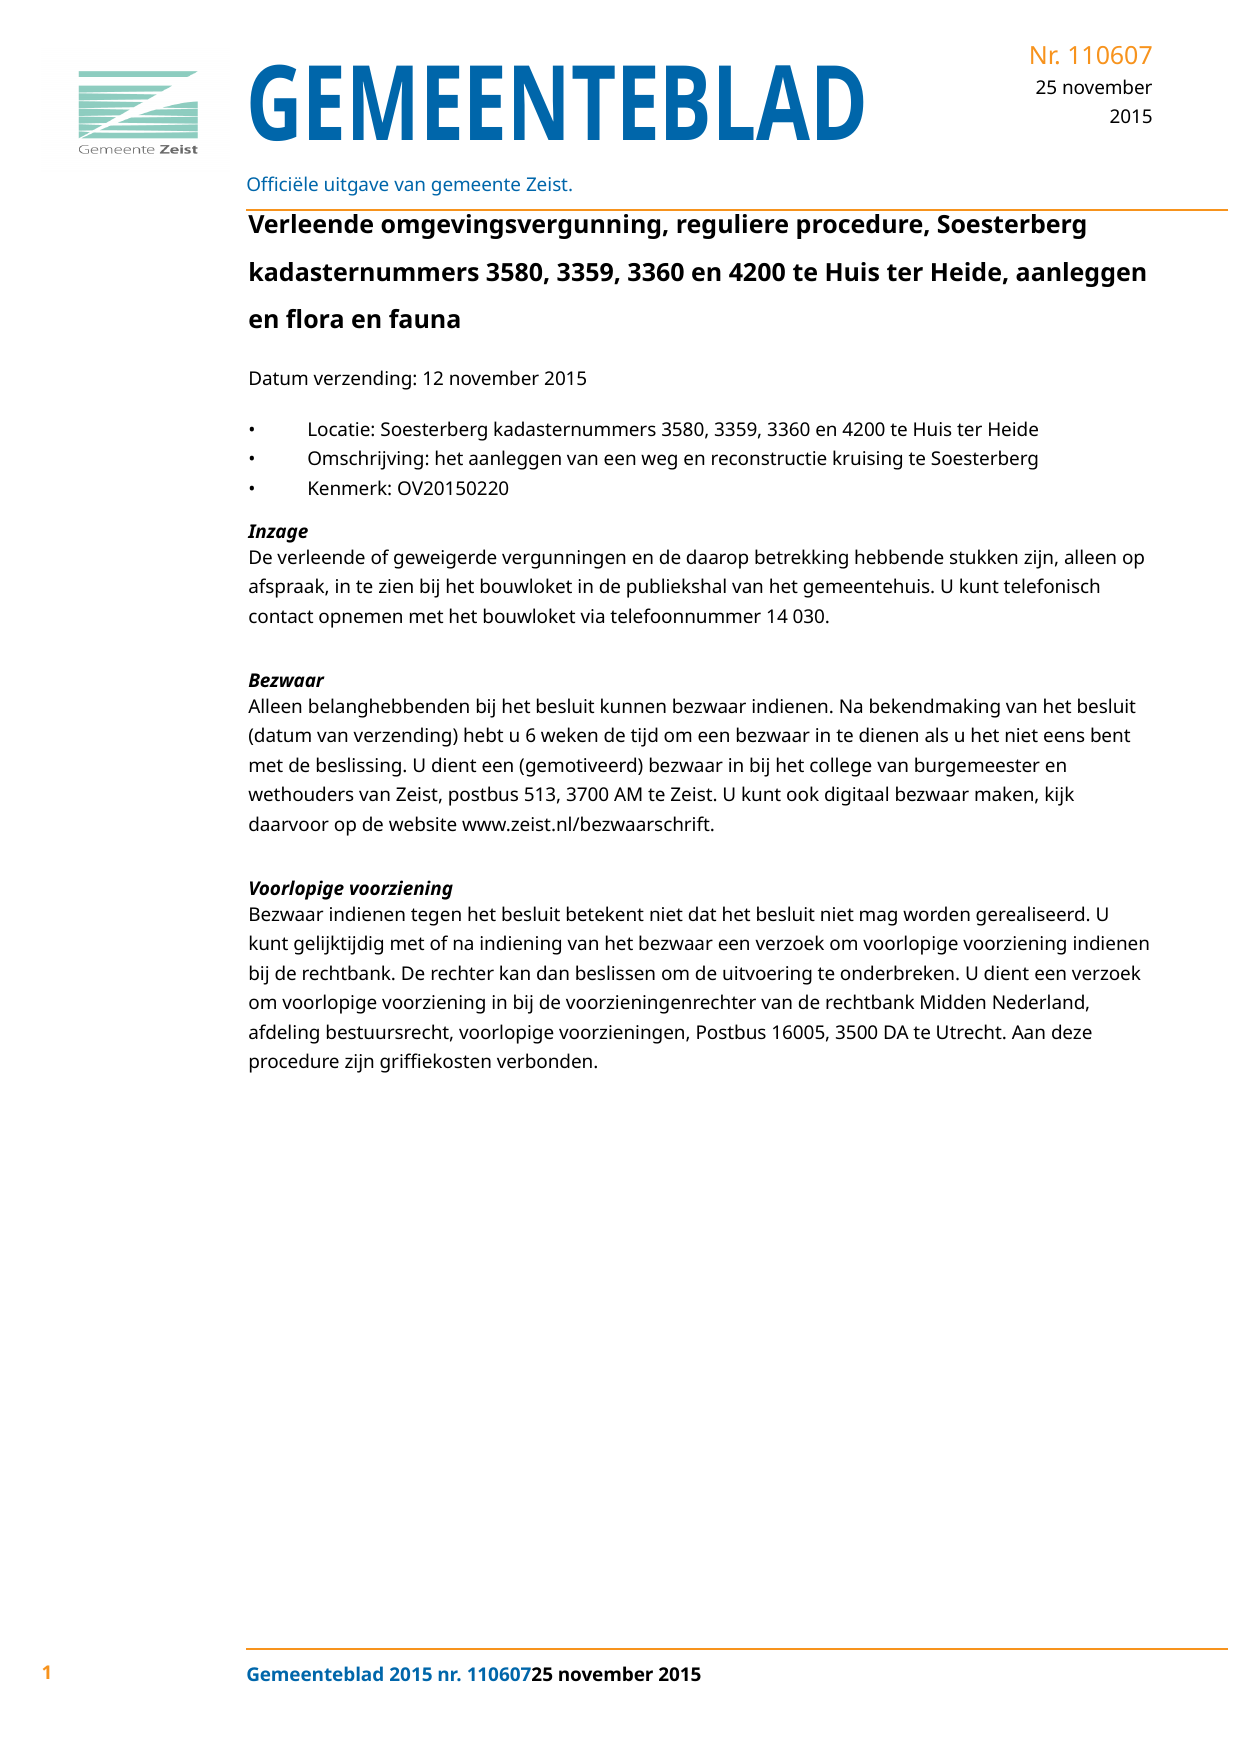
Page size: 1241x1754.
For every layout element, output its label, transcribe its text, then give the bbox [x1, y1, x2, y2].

list Kenmerk: OV20150220 [248, 475, 1152, 501]
text Inzage [248, 518, 1152, 544]
list Omschrijving: het aanleggen van een weg en reconstructie kruising te Soesterberg [248, 446, 1152, 471]
text Voorlopige voorziening [248, 875, 1152, 901]
text Verleende omgevingsvergunning, reguliere procedure, Soesterberg kadasternummers 3580, 3359, 3360 en 4200 te Huis ter Heide, aanleggen en flora en fauna [248, 211, 1152, 336]
list Locatie: Soesterberg kadasternummers 3580, 3359, 3360 en 4200 te Huis ter Heide [248, 416, 1152, 442]
text Bezwaar [248, 667, 1152, 693]
text Datum verzending: 12 november 2015 [248, 366, 1152, 391]
text Bezwaar indienen tegen het besluit betekent niet dat het besluit niet mag worden gerealiseerd. U kunt gelijktijdig met of na indiening van het bezwaar een verzoek om voorlopige voorziening indienen bij de rechtbank. De rechter kan dan beslissen om de uitvoering te onderbreken. U dient een verzoek om voorlopige voorziening in bij de voorzieningenrechter van de rechtbank Midden Nederland, afdeling bestuursrecht, voorlopige voorzieningen, Postbus 16005, 3500 DA te Utrecht. Aan deze procedure zijn griffiekosten verbonden. [248, 901, 1152, 1074]
text De verleende of geweigerde vergunningen en de daarop betrekking hebbende stukken zijn, alleen op afspraak, in te zien bij het bouwloket in de publiekshal van het gemeentehuis. U kunt telefonisch contact opnemen met het bouwloket via telefoonnummer 14 030. [248, 544, 1152, 629]
text Alleen belanghebbenden bij het besluit kunnen bezwaar indienen. Na bekendmaking van het besluit (datum van verzending) hebt u 6 weken de tijd om een bezwaar in te dienen als u het niet eens bent met de beslissing. U dient een (gemotiveerd) bezwaar in bij het college van burgemeester en wethouders van Zeist, postbus 513, 3700 AM te Zeist. U kunt ook digitaal bezwaar maken, kijk daarvoor op de website www.zeist.nl/bezwaarschrift. [248, 693, 1152, 837]
picture [41, 47, 231, 172]
